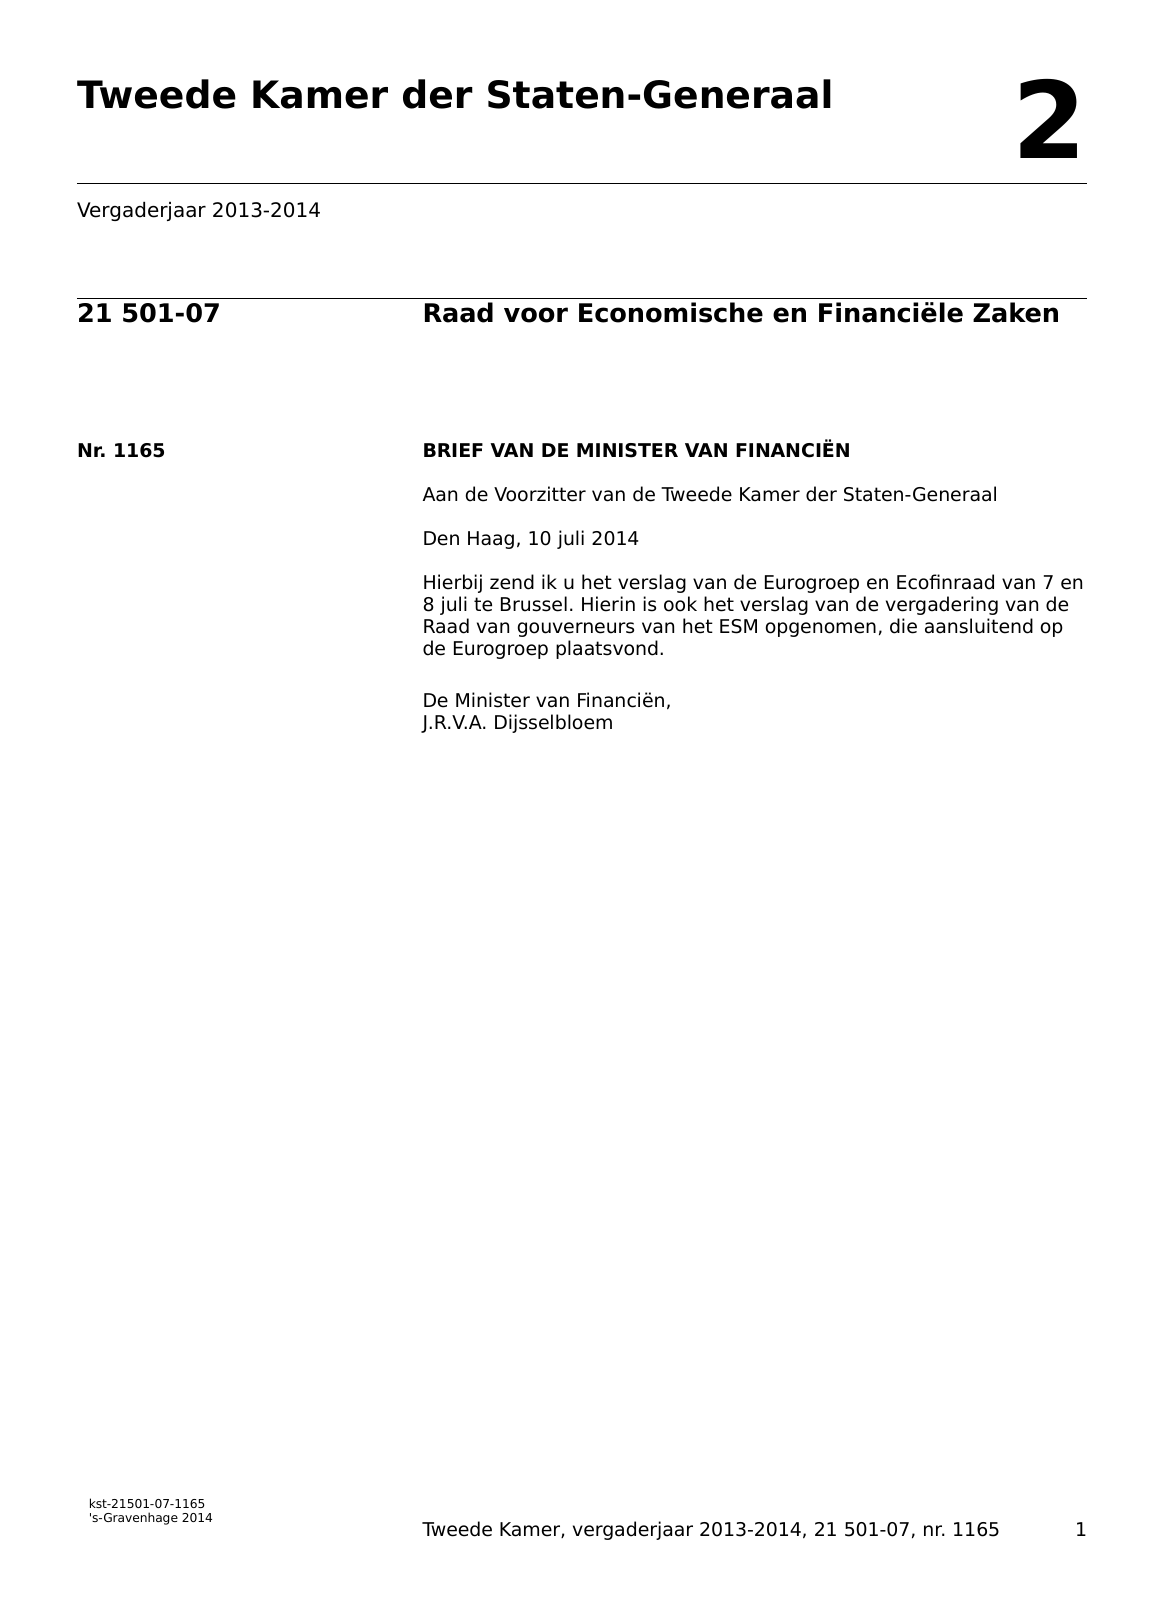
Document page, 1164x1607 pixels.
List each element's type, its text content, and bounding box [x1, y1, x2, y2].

text Den Haag, 10 juli 2014 [422, 528, 1087, 550]
table_cell Vergaderjaar 2013-2014 [77, 184, 1087, 298]
text kst-21501-07-1165 [88, 1497, 323, 1511]
table_header Tweede Kamer der Staten-Generaal [77, 59, 886, 183]
subtitle Nr. 1165 BRIEF VAN DE MINISTER VAN FINANCIËN [77, 440, 1087, 462]
text Hierbij zend ik u het verslag van de Eurogroep en Ecofinraad van 7 en 8 juli te Brussel. Hierin is ook het verslag van de vergadering van de Raad van gouverneurs van het ESM opgenomen, die aansluitend op de Eurogroep plaatsvond. [422, 572, 1087, 660]
text 's-Gravenhage 2014 [88, 1511, 323, 1525]
subtitle 21 501-07 Raad voor Economische en Financiële Zaken [77, 299, 1087, 329]
text Aan de Voorzitter van de Tweede Kamer der Staten-Generaal [422, 484, 1087, 506]
table_header 2 [886, 59, 1087, 183]
text De Minister van Financiën, J.R.V.A. Dijsselbloem [422, 690, 1087, 734]
